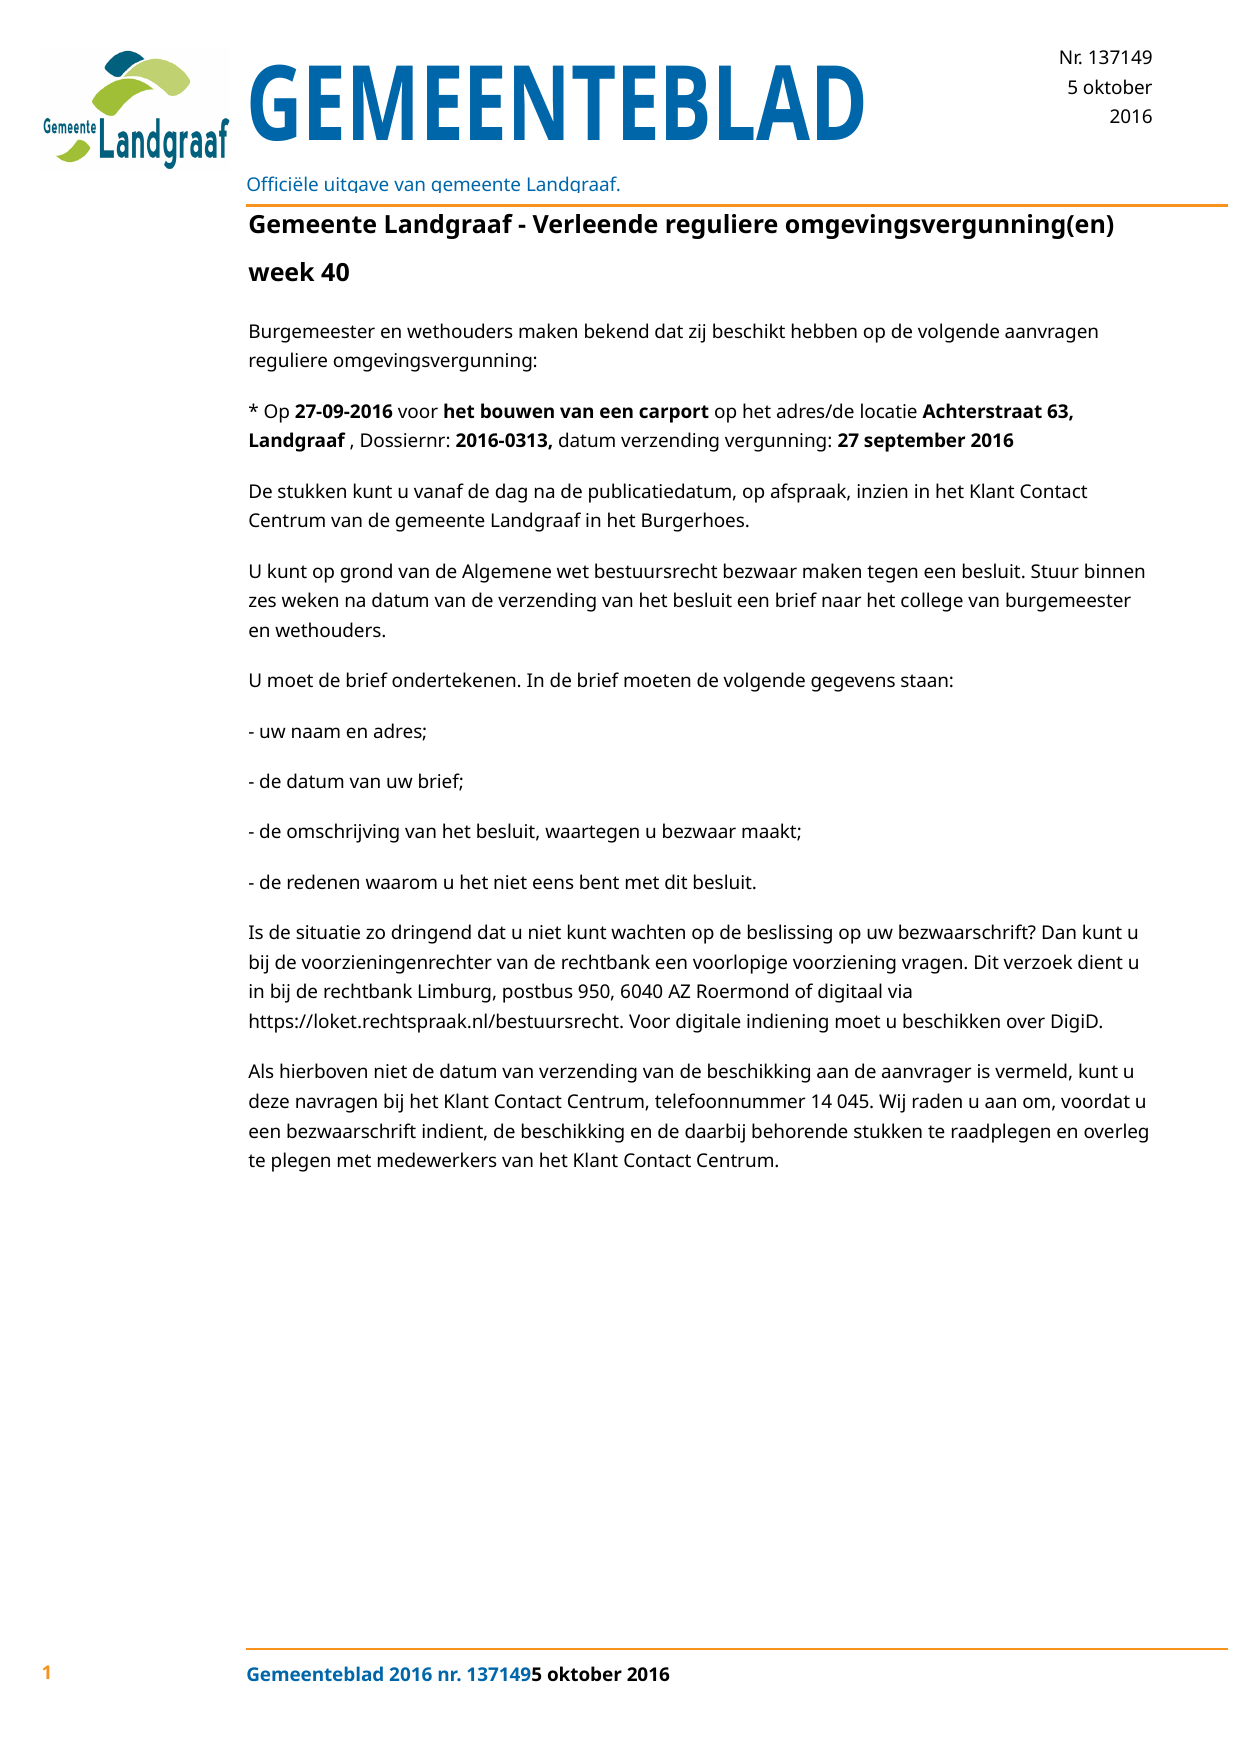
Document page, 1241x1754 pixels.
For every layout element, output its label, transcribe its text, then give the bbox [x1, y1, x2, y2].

text U kunt op grond van de Algemene wet bestuursrecht bezwaar maken tegen een besluit. Stuur binnen zes weken na datum van de verzending van het besluit een brief naar het college van burgemeester en wethouders. [248, 558, 1152, 643]
text - de redenen waarom u het niet eens bent met dit besluit. [248, 869, 1152, 895]
text Als hierboven niet de datum van verzending van de beschikking aan de aanvrager is vermeld, kunt u deze navragen bij het Klant Contact Centrum, telefoonnummer 14 045. Wij raden u aan om, voordat u een bezwaarschrift indient, de beschikking en de daarbij behorende stukken te raadplegen en overleg te plegen met medewerkers van het Klant Contact Centrum. [248, 1059, 1152, 1173]
text U moet de brief ondertekenen. In de brief moeten de volgende gegevens staan: [248, 667, 1152, 693]
text - uw naam en adres; [248, 718, 1152, 744]
text De stukken kunt u vanaf de dag na de publicatiedatum, op afspraak, inzien in het Klant Contact Centrum van de gemeente Landgraaf in het Burgerhoes. [248, 478, 1152, 533]
text * Op 27-09-2016 voor het bouwen van een carport op het adres/de locatie Achterstraat 63, Landgraaf , Dossiernr: 2016-0313, datum verzending vergunning: 27 september 2016 [248, 398, 1152, 453]
text Burgemeester en wethouders maken bekend dat zij beschikt hebben op de volgende aanvragen reguliere omgevingsvergunning: [248, 318, 1152, 373]
text - de datum van uw brief; [248, 768, 1152, 794]
picture [41, 47, 231, 172]
text Gemeente Landgraaf - Verleende reguliere omgevingsvergunning(en) week 40 [248, 207, 1152, 288]
text - de omschrijving van het besluit, waartegen u bezwaar maakt; [248, 819, 1152, 844]
text Is de situatie zo dringend dat u niet kunt wachten op de beslissing op uw bezwaarschrift? Dan kunt u bij de voorzieningenrechter van de rechtbank een voorlopige voorziening vragen. Dit verzoek dient u in bij de rechtbank Limburg, postbus 950, 6040 AZ Roermond of digitaal via https://loket.rechtspraak.nl/bestuursrecht. Voor digitale indiening moet u beschikken over DigiD. [248, 919, 1152, 1034]
